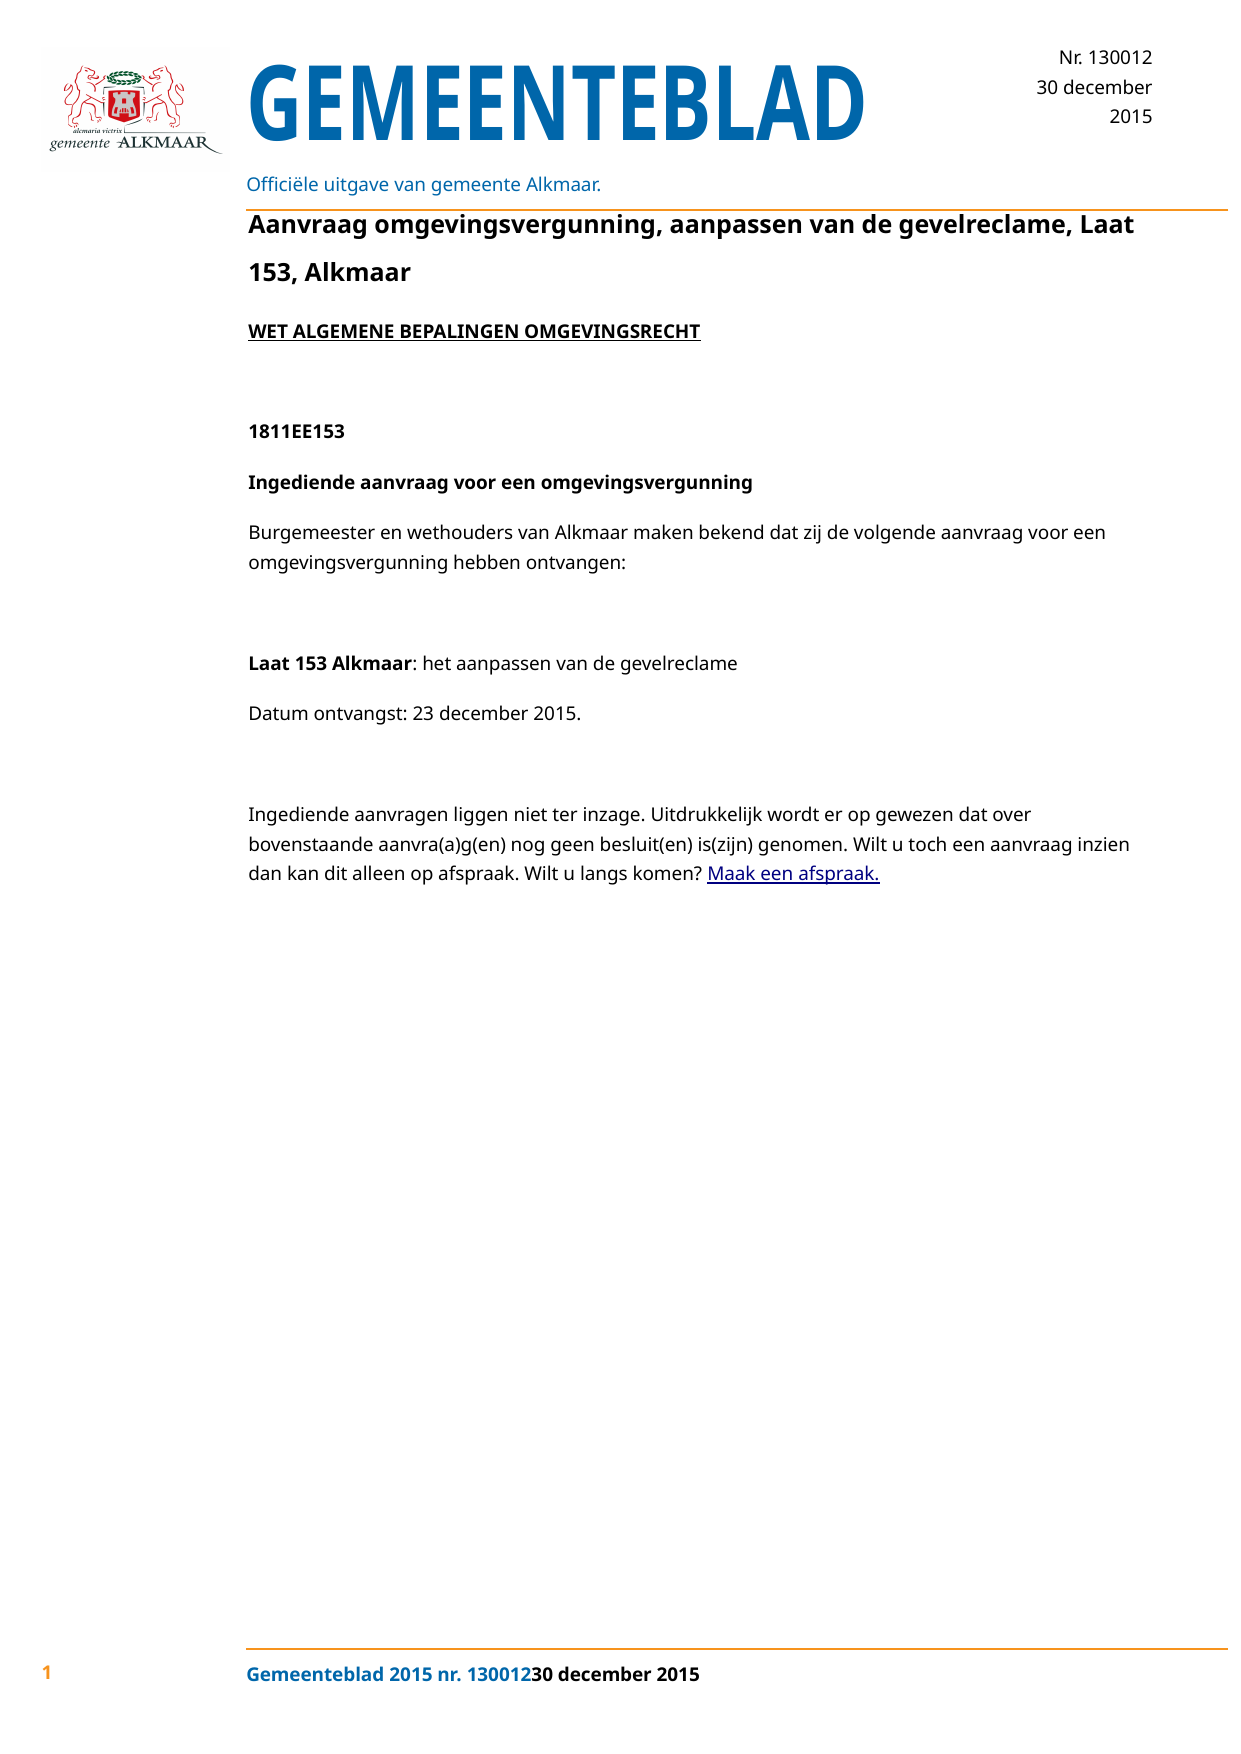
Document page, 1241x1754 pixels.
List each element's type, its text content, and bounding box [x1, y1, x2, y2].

text Laat 153 Alkmaar: het aanpassen van de gevelreclame [248, 650, 1152, 676]
text Ingediende aanvraag voor een omgevingsvergunning [248, 469, 1152, 495]
text Datum ontvangst: 23 december 2015. [248, 700, 1152, 726]
text WET ALGEMENE BEPALINGEN OMGEVINGSRECHT [248, 318, 1152, 344]
picture [41, 47, 231, 172]
text Ingediende aanvragen liggen niet ter inzage. Uitdrukkelijk wordt er op gewezen dat over bovenstaande aanvra(a)g(en) nog geen besluit(en) is(zijn) genomen. Wilt u toch een aanvraag inzien dan kan dit alleen op afspraak. Wilt u langs komen? Maak een afspraak. [248, 801, 1152, 886]
text Aanvraag omgevingsvergunning, aanpassen van de gevelreclame, Laat 153, Alkmaar [248, 211, 1152, 288]
text 1811EE153 [248, 419, 1152, 444]
text Burgemeester en wethouders van Alkmaar maken bekend dat zij de volgende aanvraag voor een omgevingsvergunning hebben ontvangen: [248, 519, 1152, 575]
